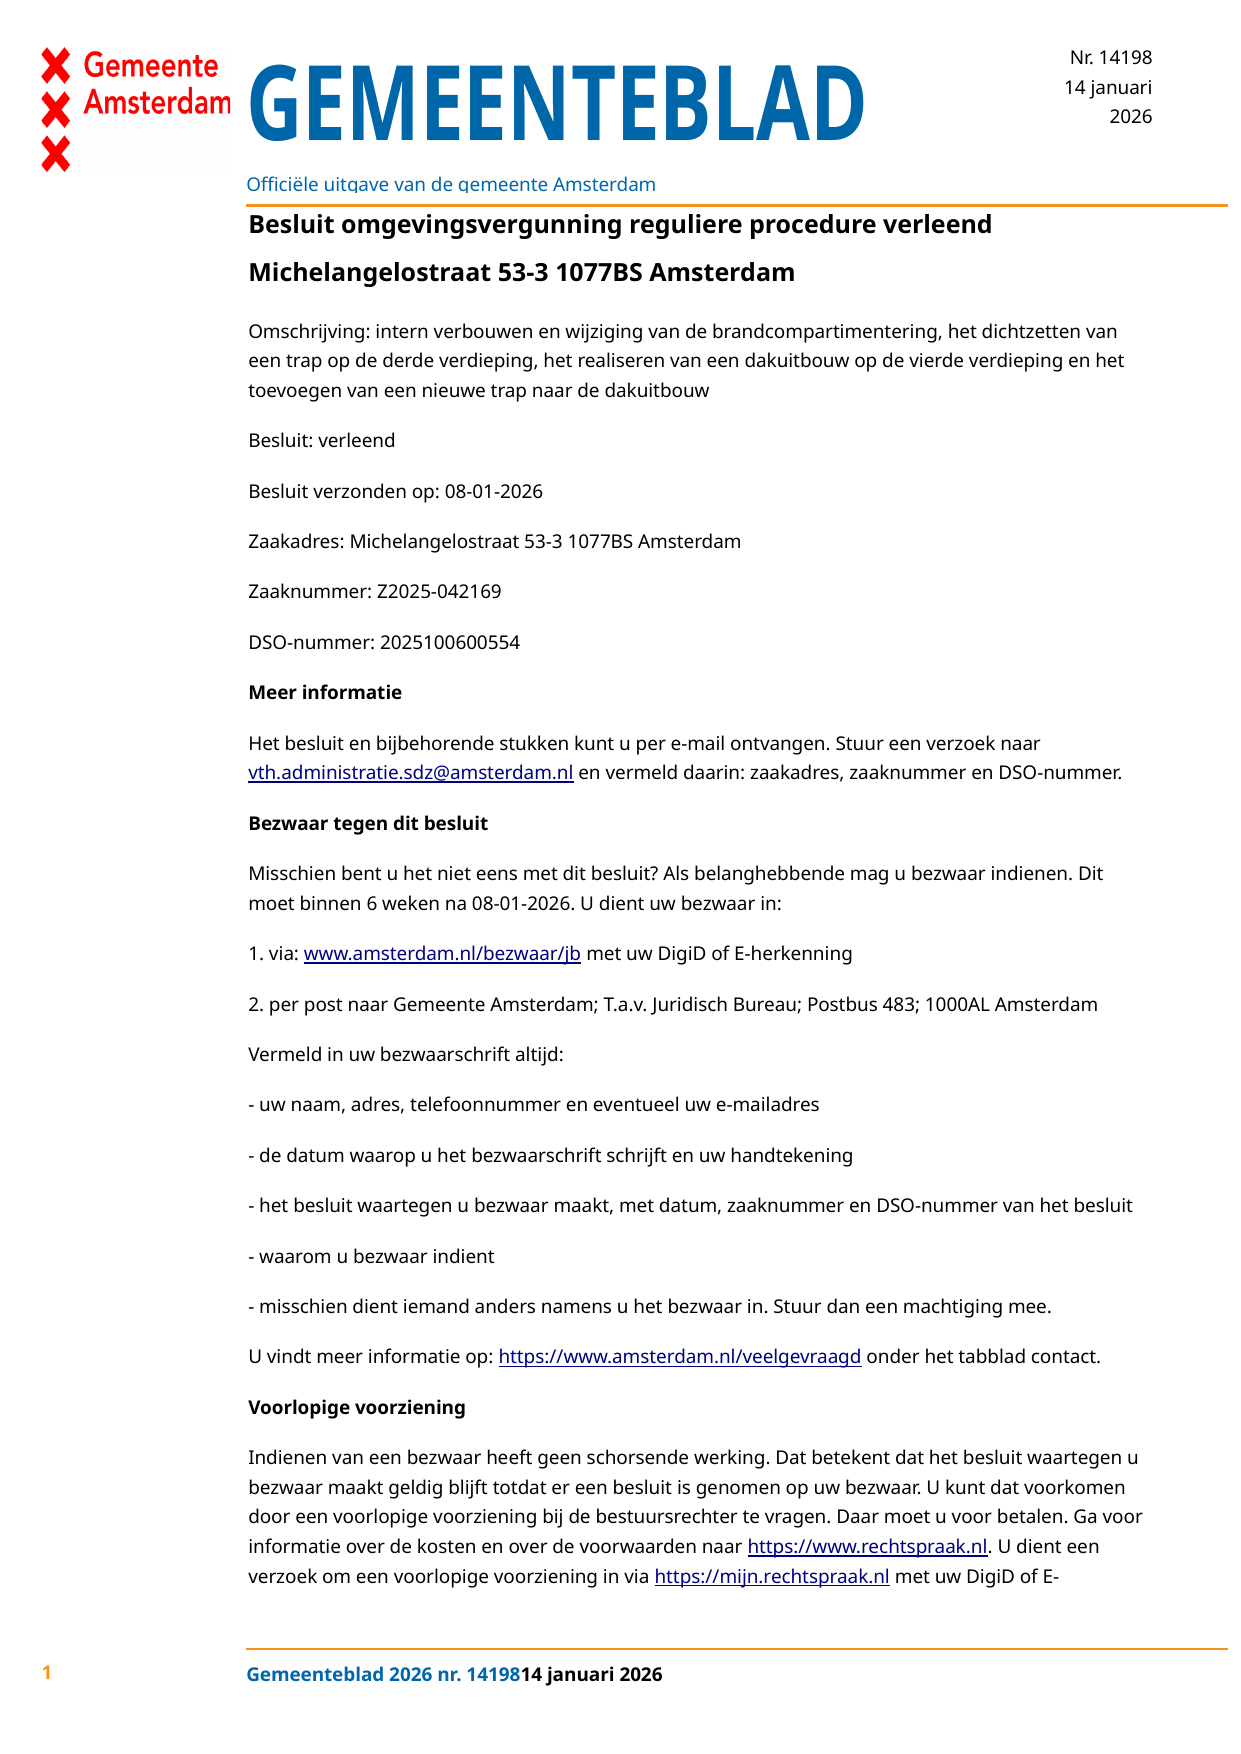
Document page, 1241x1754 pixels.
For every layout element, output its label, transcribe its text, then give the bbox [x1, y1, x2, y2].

text Besluit: verleend [248, 427, 1152, 453]
text Het besluit en bijbehorende stukken kunt u per e-mail ontvangen. Stuur een verzoek naar vth.administratie.sdz@amsterdam.nl en vermeld daarin: zaakadres, zaaknummer en DSO-nummer. [248, 730, 1152, 785]
text Indienen van een bezwaar heeft geen schorsende werking. Dat betekent dat het besluit waartegen u bezwaar maakt geldig blijft totdat er een besluit is genomen op uw bezwaar. U kunt dat voorkomen door een voorlopige voorziening bij de bestuursrechter te vragen. Daar moet u voor betalen. Ga voor informatie over de kosten en over de voorwaarden naar https://www.rechtspraak.nl. U dient een verzoek om een voorlopige voorziening in via https://mijn.rechtspraak.nl met uw DigiD of E- [248, 1444, 1152, 1589]
text - de datum waarop u het bezwaarschrift schrijft en uw handtekening [248, 1142, 1152, 1168]
text Voorlopige voorziening [248, 1394, 1152, 1420]
text 1. via: www.amsterdam.nl/bezwaar/jb met uw DigiD of E-herkenning [248, 940, 1152, 966]
text Omschrijving: intern verbouwen en wijziging van de brandcompartimentering, het dichtzetten van een trap op de derde verdieping, het realiseren van een dakuitbouw op de vierde verdieping en het toevoegen van een nieuwe trap naar de dakuitbouw [248, 318, 1152, 403]
text Misschien bent u het niet eens met dit besluit? Als belanghebbende mag u bezwaar indienen. Dit moet binnen 6 weken na 08-01-2026. U dient uw bezwaar in: [248, 860, 1152, 916]
text Besluit verzonden op: 08-01-2026 [248, 478, 1152, 504]
text - misschien dient iemand anders namens u het bezwaar in. Stuur dan een machtiging mee. [248, 1293, 1152, 1319]
text Bezwaar tegen dit besluit [248, 810, 1152, 836]
text - uw naam, adres, telefoonnummer en eventueel uw e-mailadres [248, 1092, 1152, 1117]
text 2. per post naar Gemeente Amsterdam; T.a.v. Juridisch Bureau; Postbus 483; 1000AL Amsterdam [248, 991, 1152, 1017]
text U vindt meer informatie op: https://www.amsterdam.nl/veelgevraagd onder het tabblad contact. [248, 1344, 1152, 1369]
text Besluit omgevingsvergunning reguliere procedure verleend Michelangelostraat 53-3 1077BS Amsterdam [248, 207, 1152, 288]
text DSO-nummer: 2025100600554 [248, 629, 1152, 655]
text Zaakadres: Michelangelostraat 53-3 1077BS Amsterdam [248, 528, 1152, 554]
text - het besluit waartegen u bezwaar maakt, met datum, zaaknummer en DSO-nummer van het besluit [248, 1192, 1152, 1218]
text Meer informatie [248, 679, 1152, 705]
text - waarom u bezwaar indient [248, 1243, 1152, 1269]
text Zaaknummer: Z2025-042169 [248, 579, 1152, 604]
text Vermeld in uw bezwaarschrift altijd: [248, 1041, 1152, 1067]
picture [41, 47, 231, 172]
